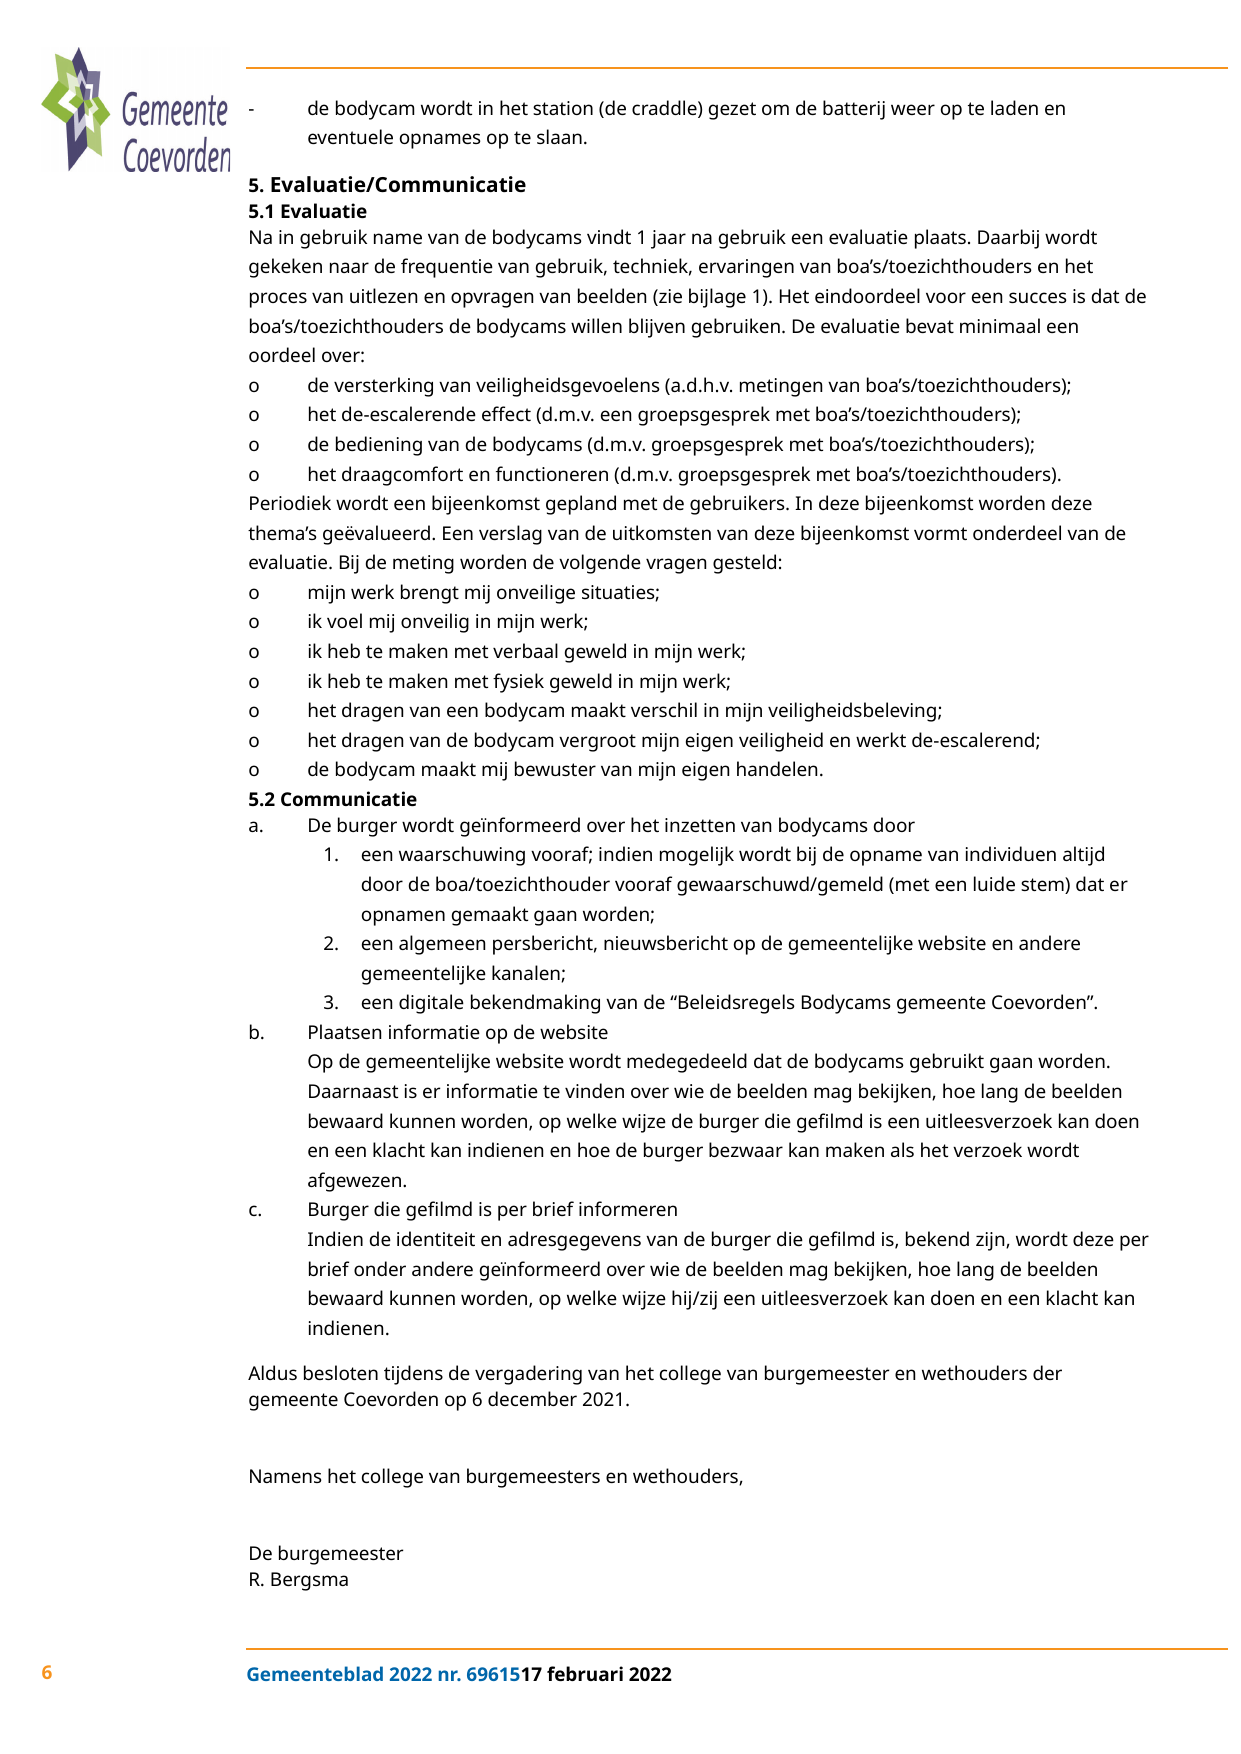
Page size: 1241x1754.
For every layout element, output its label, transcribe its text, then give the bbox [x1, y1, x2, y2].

list de versterking van veiligheidsgevoelens (a.d.h.v. metingen van boa’s/toezichthouders); [248, 372, 1152, 398]
list Op de gemeentelijke website wordt medegedeeld dat de bodycams gebruikt gaan worden. Daarnaast is er informatie te vinden over wie de beelden mag bekijken, hoe lang de beelden bewaard kunnen worden, op welke wijze de burger die gefilmd is een uitleesverzoek kan doen en een klacht kan indienen en hoe de burger bezwaar kan maken als het verzoek wordt afgewezen. [248, 1049, 1152, 1193]
list het de-escalerende effect (d.m.v. een groepsgesprek met boa’s/toezichthouders); [248, 402, 1152, 427]
list Burger die gefilmd is per brief informeren [248, 1197, 1152, 1222]
list het dragen van de bodycam vergroot mijn eigen veiligheid en werkt de-escalerend; [248, 727, 1152, 753]
list De burger wordt geïnformeerd over het inzetten van bodycams door [248, 812, 1152, 838]
list Plaatsen informatie op de website [248, 1019, 1152, 1045]
list een digitale bekendmaking van de “Beleidsregels Bodycams gemeente Coevorden”. [323, 989, 1152, 1015]
list de bodycam wordt in het station (de craddle) gezet om de batterij weer op te laden en eventuele opnames op te slaan. [248, 95, 1152, 150]
text Periodiek wordt een bijeenkomst gepland met de gebruikers. In deze bijeenkomst worden deze thema’s geëvalueerd. Een verslag van de uitkomsten van deze bijeenkomst vormt onderdeel van de evaluatie. Bij de meting worden de volgende vragen gesteld: [248, 490, 1152, 575]
list het draagcomfort en functioneren (d.m.v. groepsgesprek met boa’s/toezichthouders). [248, 461, 1152, 487]
text 5.1 Evaluatie [248, 198, 1152, 224]
list een algemeen persbericht, nieuwsbericht op de gemeentelijke website en andere gemeentelijke kanalen; [323, 930, 1152, 986]
list een waarschuwing vooraf; indien mogelijk wordt bij de opname van individuen altijd door de boa/toezichthouder vooraf gewaarschuwd/gemeld (met een luide stem) dat er opnamen gemaakt gaan worden; [323, 842, 1152, 926]
list Indien de identiteit en adresgegevens van de burger die gefilmd is, bekend zijn, wordt deze per brief onder andere geïnformeerd over wie de beelden mag bekijken, hoe lang de beelden bewaard kunnen worden, op welke wijze hij/zij een uitleesverzoek kan doen en een klacht kan indienen. [248, 1226, 1152, 1341]
text 5.2 Communicatie [248, 786, 1152, 812]
text Namens het college van burgemeesters en wethouders, [248, 1463, 1152, 1489]
list mijn werk brengt mij onveilige situaties; [248, 579, 1152, 605]
text 5. Evaluatie/Communicatie [248, 170, 1152, 198]
text Na in gebruik name van de bodycams vindt 1 jaar na gebruik een evaluatie plaats. Daarbij wordt gekeken naar de frequentie van gebruik, techniek, ervaringen van boa’s/toezichthouders en het proces van uitlezen en opvragen van beelden (zie bijlage 1). Het eindoordeel voor een succes is dat de boa’s/toezichthouders de bodycams willen blijven gebruiken. De evaluatie bevat minimaal een oordeel over: [248, 224, 1152, 368]
list de bodycam maakt mij bewuster van mijn eigen handelen. [248, 757, 1152, 782]
list de bediening van de bodycams (d.m.v. groepsgesprek met boa’s/toezichthouders); [248, 431, 1152, 457]
list ik voel mij onveilig in mijn werk; [248, 609, 1152, 634]
picture [41, 47, 231, 172]
list het dragen van een bodycam maakt verschil in mijn veiligheidsbeleving; [248, 697, 1152, 723]
text De burgemeester [248, 1541, 1152, 1566]
list ik heb te maken met fysiek geweld in mijn werk; [248, 668, 1152, 694]
text R. Bergsma [248, 1566, 1152, 1592]
list ik heb te maken met verbaal geweld in mijn werk; [248, 638, 1152, 664]
text Aldus besloten tijdens de vergadering van het college van burgemeester en wethouders der gemeente Coevorden op 6 december 2021. [248, 1361, 1152, 1412]
